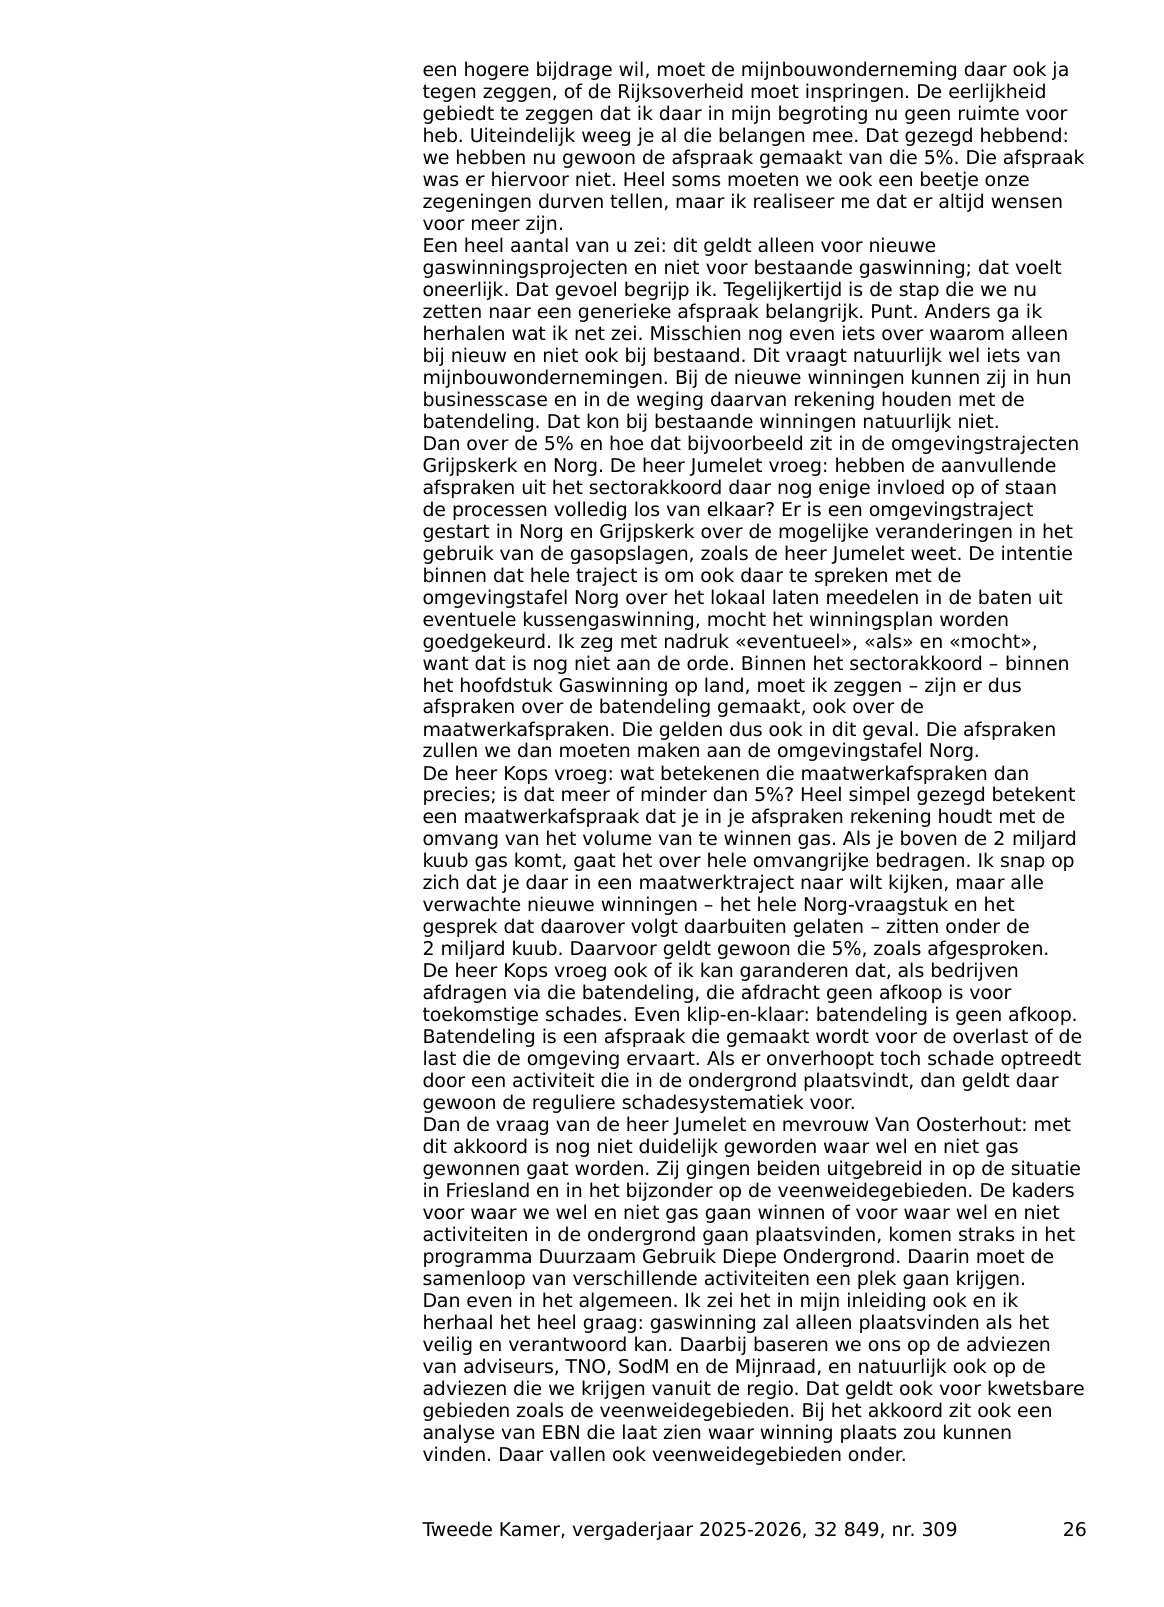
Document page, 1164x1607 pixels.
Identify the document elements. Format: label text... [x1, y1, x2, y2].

text Dan over de 5% en hoe dat bijvoorbeeld zit in de omgevingstrajecten Grijpskerk en Norg. De heer Jumelet vroeg: hebben de aanvullende afspraken uit het sectorakkoord daar nog enige invloed op of staan de processen volledig los van elkaar? Er is een omgevingstraject gestart in Norg en Grijpskerk over de mogelijke veranderingen in het gebruik van de gasopslagen, zoals de heer Jumelet weet. De intentie binnen dat hele traject is om ook daar te spreken met de omgevingstafel Norg over het lokaal laten meedelen in de baten uit eventuele kussengaswinning, mocht het winningsplan worden goedgekeurd. Ik zeg met nadruk «eventueel», «als» en «mocht», want dat is nog niet aan de orde. Binnen het sectorakkoord – binnen het hoofdstuk Gaswinning op land, moet ik zeggen – zijn er dus afspraken over de batendeling gemaakt, ook over de maatwerkafspraken. Die gelden dus ook in dit geval. Die afspraken zullen we dan moeten maken aan de omgevingstafel Norg. [422, 433, 1087, 762]
text een hogere bijdrage wil, moet de mijnbouwonderneming daar ook ja tegen zeggen, of de Rijksoverheid moet inspringen. De eerlijkheid gebiedt te zeggen dat ik daar in mijn begroting nu geen ruimte voor heb. Uiteindelijk weeg je al die belangen mee. Dat gezegd hebbend: we hebben nu gewoon de afspraak gemaakt van die 5%. Die afspraak was er hiervoor niet. Heel soms moeten we ook een beetje onze zegeningen durven tellen, maar ik realiseer me dat er altijd wensen voor meer zijn. [422, 59, 1087, 235]
text De heer Kops vroeg ook of ik kan garanderen dat, als bedrijven afdragen via die batendeling, die afdracht geen afkoop is voor toekomstige schades. Even klip-en-klaar: batendeling is geen afkoop. Batendeling is een afspraak die gemaakt wordt voor de overlast of de last die de omgeving ervaart. Als er onverhoopt toch schade optreedt door een activiteit die in de ondergrond plaatsvindt, dan geldt daar gewoon de reguliere schadesystematiek voor. [422, 960, 1087, 1114]
text Dan de vraag van de heer Jumelet en mevrouw Van Oosterhout: met dit akkoord is nog niet duidelijk geworden waar wel en niet gas gewonnen gaat worden. Zij gingen beiden uitgebreid in op de situatie in Friesland en in het bijzonder op de veenweidegebieden. De kaders voor waar we wel en niet gas gaan winnen of voor waar wel en niet activiteiten in de ondergrond gaan plaatsvinden, komen straks in het programma Duurzaam Gebruik Diepe Ondergrond. Daarin moet de samenloop van verschillende activiteiten een plek gaan krijgen. [422, 1114, 1087, 1290]
text Een heel aantal van u zei: dit geldt alleen voor nieuwe gaswinningsprojecten en niet voor bestaande gaswinning; dat voelt oneerlijk. Dat gevoel begrijp ik. Tegelijkertijd is de stap die we nu zetten naar een generieke afspraak belangrijk. Punt. Anders ga ik herhalen wat ik net zei. Misschien nog even iets over waarom alleen bij nieuw en niet ook bij bestaand. Dit vraagt natuurlijk wel iets van mijnbouwondernemingen. Bij de nieuwe winningen kunnen zij in hun businesscase en in de weging daarvan rekening houden met de batendeling. Dat kon bij bestaande winningen natuurlijk niet. [422, 235, 1087, 433]
text Dan even in het algemeen. Ik zei het in mijn inleiding ook en ik herhaal het heel graag: gaswinning zal alleen plaatsvinden als het veilig en verantwoord kan. Daarbij baseren we ons op de adviezen van adviseurs, TNO, SodM en de Mijnraad, en natuurlijk ook op de adviezen die we krijgen vanuit de regio. Dat geldt ook voor kwetsbare gebieden zoals de veenweidegebieden. Bij het akkoord zit ook een analyse van EBN die laat zien waar winning plaats zou kunnen vinden. Daar vallen ook veenweidegebieden onder. [422, 1290, 1087, 1466]
text De heer Kops vroeg: wat betekenen die maatwerkafspraken dan precies; is dat meer of minder dan 5%? Heel simpel gezegd betekent een maatwerkafspraak dat je in je afspraken rekening houdt met de omvang van het volume van te winnen gas. Als je boven de 2 miljard kuub gas komt, gaat het over hele omvangrijke bedragen. Ik snap op zich dat je daar in een maatwerktraject naar wilt kijken, maar alle verwachte nieuwe winningen – het hele Norg-vraagstuk en het gesprek dat daarover volgt daarbuiten gelaten – zitten onder de 2 miljard kuub. Daarvoor geldt gewoon die 5%, zoals afgesproken. [422, 762, 1087, 960]
